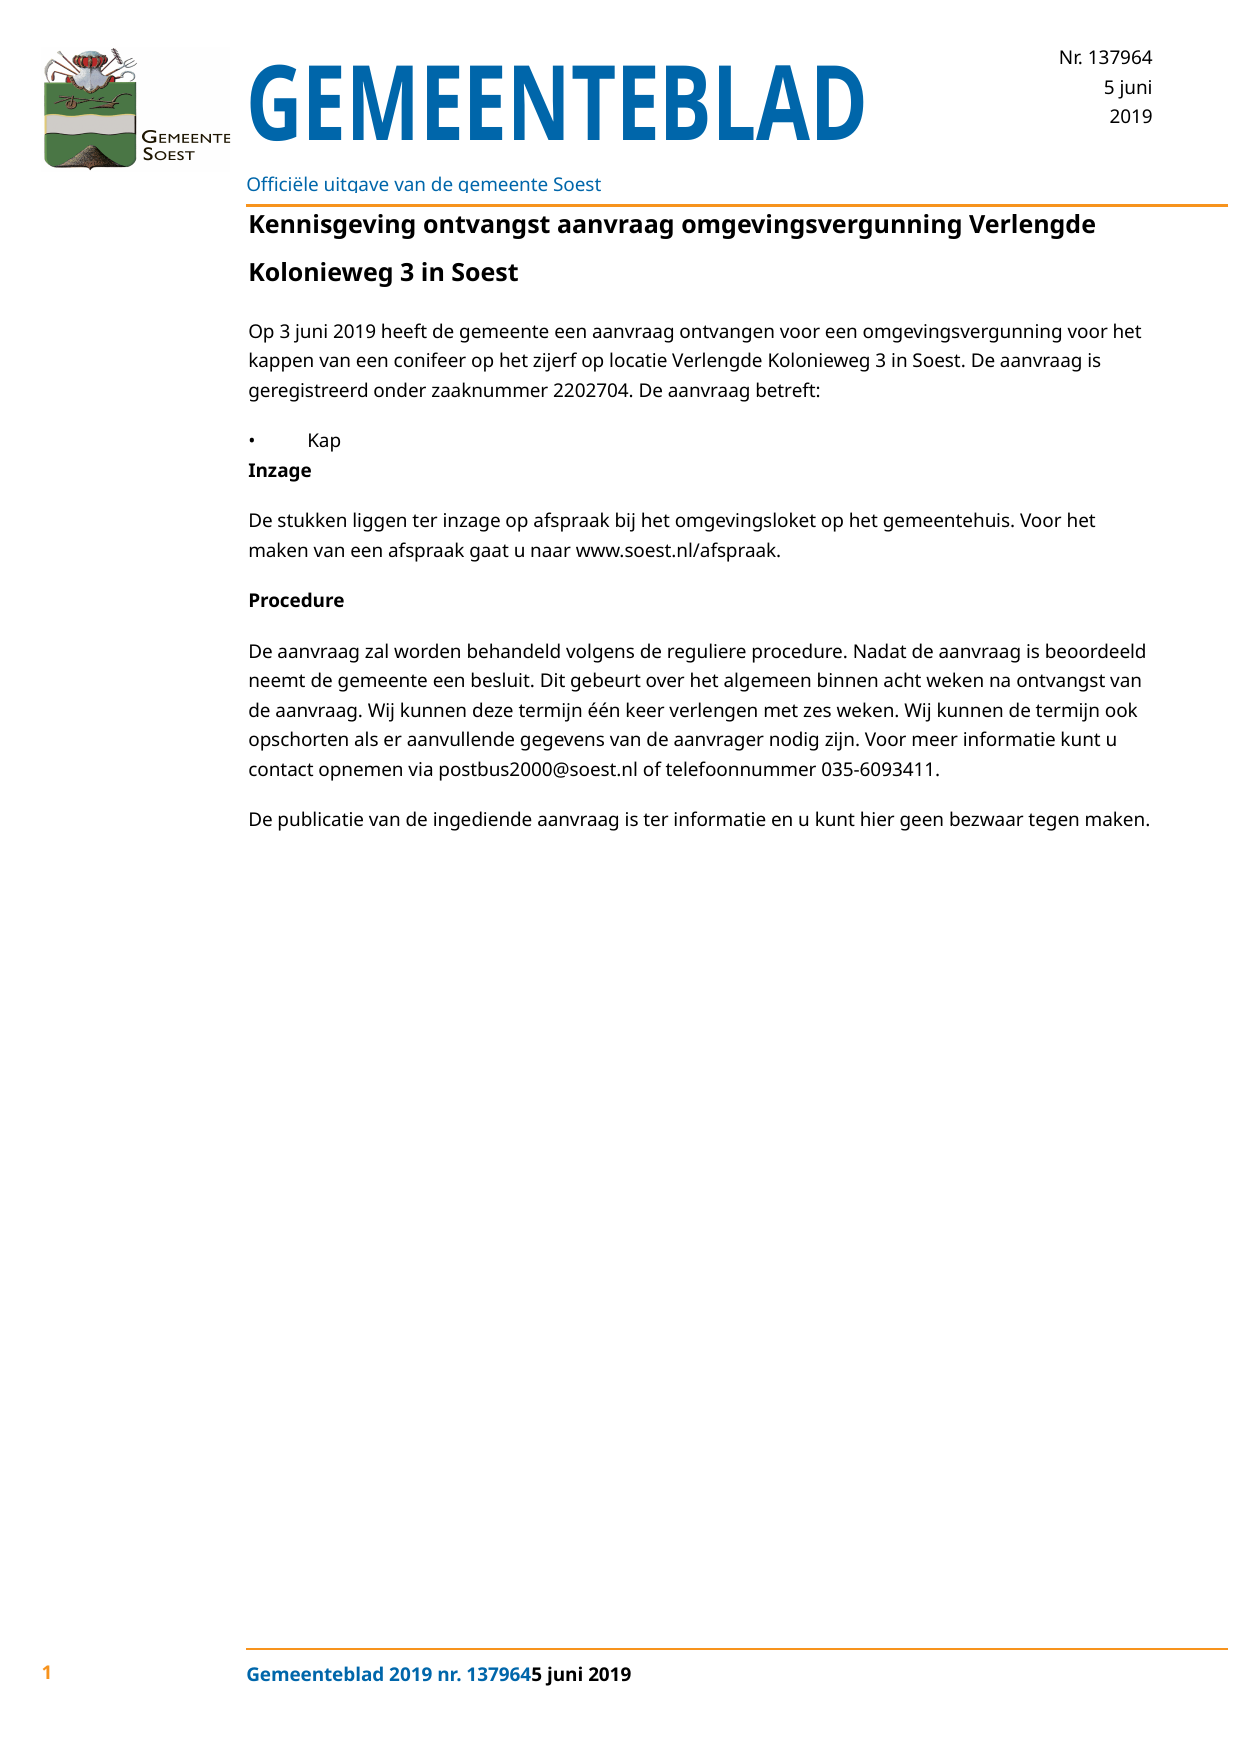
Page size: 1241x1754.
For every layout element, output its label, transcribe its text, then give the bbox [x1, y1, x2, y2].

list Kap [248, 427, 1152, 453]
text Op 3 juni 2019 heeft de gemeente een aanvraag ontvangen voor een omgevingsvergunning voor het kappen van een conifeer op het zijerf op locatie Verlengde Kolonieweg 3 in Soest. De aanvraag is geregistreerd onder zaaknummer 2202704. De aanvraag betreft: [248, 318, 1152, 403]
picture [41, 47, 231, 172]
text Procedure [248, 587, 1152, 613]
text Kennisgeving ontvangst aanvraag omgevingsvergunning Verlengde Kolonieweg 3 in Soest [248, 207, 1152, 288]
text De publicatie van de ingediende aanvraag is ter informatie en u kunt hier geen bezwaar tegen maken. [248, 807, 1152, 832]
text De stukken liggen ter inzage op afspraak bij het omgevingsloket op het gemeentehuis. Voor het maken van een afspraak gaat u naar www.soest.nl/afspraak. [248, 507, 1152, 563]
text De aanvraag zal worden behandeld volgens de reguliere procedure. Nadat de aanvraag is beoordeeld neemt de gemeente een besluit. Dit gebeurt over het algemeen binnen acht weken na ontvangst van de aanvraag. Wij kunnen deze termijn één keer verlengen met zes weken. Wij kunnen de termijn ook opschorten als er aanvullende gegevens van de aanvrager nodig zijn. Voor meer informatie kunt u contact opnemen via postbus2000@soest.nl of telefoonnummer 035-6093411. [248, 638, 1152, 782]
text Inzage [248, 457, 1152, 483]
